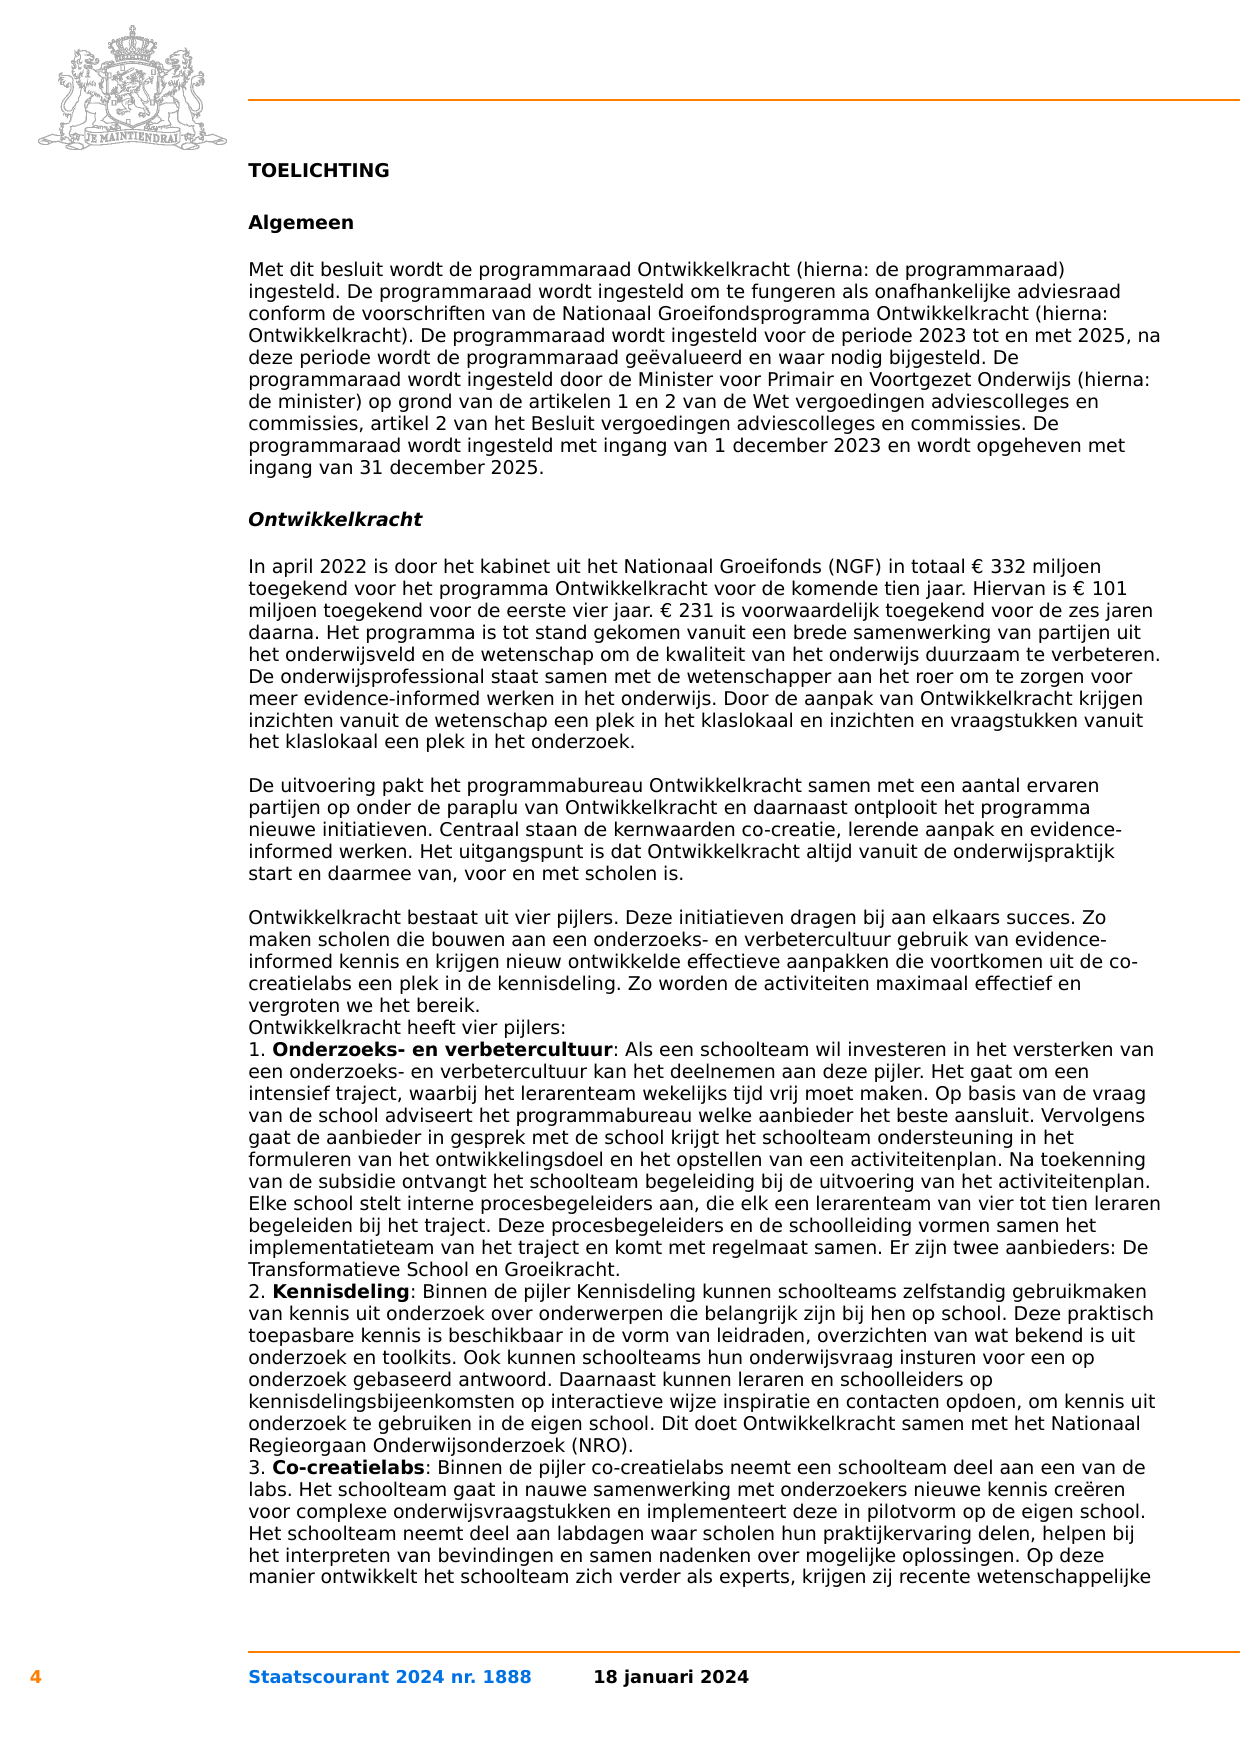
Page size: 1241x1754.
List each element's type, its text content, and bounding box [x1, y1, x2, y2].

text Ontwikkelkracht heeft vier pijlers: [248, 1017, 1163, 1039]
text 2. Kennisdeling: Binnen de pijler Kennisdeling kunnen schoolteams zelfstandig gebruikmaken van kennis uit onderzoek over onderwerpen die belangrijk zijn bij hen op school. Deze praktisch toepasbare kennis is beschikbaar in de vorm van leidraden, overzichten van wat bekend is uit onderzoek en toolkits. Ook kunnen schoolteams hun onderwijsvraag insturen voor een op onderzoek gebaseerd antwoord. Daarnaast kunnen leraren en schoolleiders op kennisdelingsbijeenkomsten op interactieve wijze inspiratie en contacten opdoen, om kennis uit onderzoek te gebruiken in de eigen school. Dit doet Ontwikkelkracht samen met het Nationaal Regieorgaan Onderwijsonderzoek (NRO). [248, 1281, 1163, 1457]
text 1. Onderzoeks- en verbetercultuur: Als een schoolteam wil investeren in het versterken van een onderzoeks- en verbetercultuur kan het deelnemen aan deze pijler. Het gaat om een intensief traject, waarbij het lerarenteam wekelijks tijd vrij moet maken. Op basis van de vraag van de school adviseert het programmabureau welke aanbieder het beste aansluit. Vervolgens gaat de aanbieder in gesprek met de school krijgt het schoolteam ondersteuning in het formuleren van het ontwikkelingsdoel en het opstellen van een activiteitenplan. Na toekenning van de subsidie ontvangt het schoolteam begeleiding bij de uitvoering van het activiteitenplan. Elke school stelt interne procesbegeleiders aan, die elk een lerarenteam van vier tot tien leraren begeleiden bij het traject. Deze procesbegeleiders en de schoolleiding vormen samen het implementatieteam van het traject en komt met regelmaat samen. Er zijn twee aanbieders: De Transformatieve School en Groeikracht. [248, 1039, 1163, 1281]
subtitle Algemeen [248, 212, 1163, 234]
text 3. Co-creatielabs: Binnen de pijler co-creatielabs neemt een schoolteam deel aan een van de labs. Het schoolteam gaat in nauwe samenwerking met onderzoekers nieuwe kennis creëren voor complexe onderwijsvraagstukken en implementeert deze in pilotvorm op de eigen school. Het schoolteam neemt deel aan labdagen waar scholen hun praktijkervaring delen, helpen bij het interpreten van bevindingen en samen nadenken over mogelijke oplossingen. Op deze manier ontwikkelt het schoolteam zich verder als experts, krijgen zij recente wetenschappelijke [248, 1457, 1163, 1588]
subtitle Ontwikkelkracht [248, 509, 1163, 531]
text Ontwikkelkracht bestaat uit vier pijlers. Deze initiatieven dragen bij aan elkaars succes. Zo maken scholen die bouwen aan een onderzoeks- en verbetercultuur gebruik van evidence-informed kennis en krijgen nieuw ontwikkelde effectieve aanpakken die voortkomen uit de co-creatielabs een plek in de kennisdeling. Zo worden de activiteiten maximaal effectief en vergroten we het bereik. [248, 907, 1163, 1017]
picture [38, 25, 227, 150]
subtitle TOELICHTING [248, 160, 1163, 182]
text De uitvoering pakt het programmabureau Ontwikkelkracht samen met een aantal ervaren partijen op onder de paraplu van Ontwikkelkracht en daarnaast ontplooit het programma nieuwe initiatieven. Centraal staan de kernwaarden co-creatie, lerende aanpak en evidence-informed werken. Het uitgangspunt is dat Ontwikkelkracht altijd vanuit de onderwijspraktijk start en daarmee van, voor en met scholen is. [248, 775, 1163, 885]
text In april 2022 is door het kabinet uit het Nationaal Groeifonds (NGF) in totaal € 332 miljoen toegekend voor het programma Ontwikkelkracht voor de komende tien jaar. Hiervan is € 101 miljoen toegekend voor de eerste vier jaar. € 231 is voorwaardelijk toegekend voor de zes jaren daarna. Het programma is tot stand gekomen vanuit een brede samenwerking van partijen uit het onderwijsveld en de wetenschap om de kwaliteit van het onderwijs duurzaam te verbeteren. De onderwijsprofessional staat samen met de wetenschapper aan het roer om te zorgen voor meer evidence-informed werken in het onderwijs. Door de aanpak van Ontwikkelkracht krijgen inzichten vanuit de wetenschap een plek in het klaslokaal en inzichten en vraagstukken vanuit het klaslokaal een plek in het onderzoek. [248, 556, 1163, 753]
text Met dit besluit wordt de programmaraad Ontwikkelkracht (hierna: de programmaraad) ingesteld. De programmaraad wordt ingesteld om te fungeren als onafhankelijke adviesraad conform de voorschriften van de Nationaal Groeifondsprogramma Ontwikkelkracht (hierna: Ontwikkelkracht). De programmaraad wordt ingesteld voor de periode 2023 tot en met 2025, na deze periode wordt de programmaraad geëvalueerd en waar nodig bijgesteld. De programmaraad wordt ingesteld door de Minister voor Primair en Voortgezet Onderwijs (hierna: de minister) op grond van de artikelen 1 en 2 van de Wet vergoedingen adviescolleges en commissies, artikel 2 van het Besluit vergoedingen adviescolleges en commissies. De programmaraad wordt ingesteld met ingang van 1 december 2023 en wordt opgeheven met ingang van 31 december 2025. [248, 259, 1163, 479]
